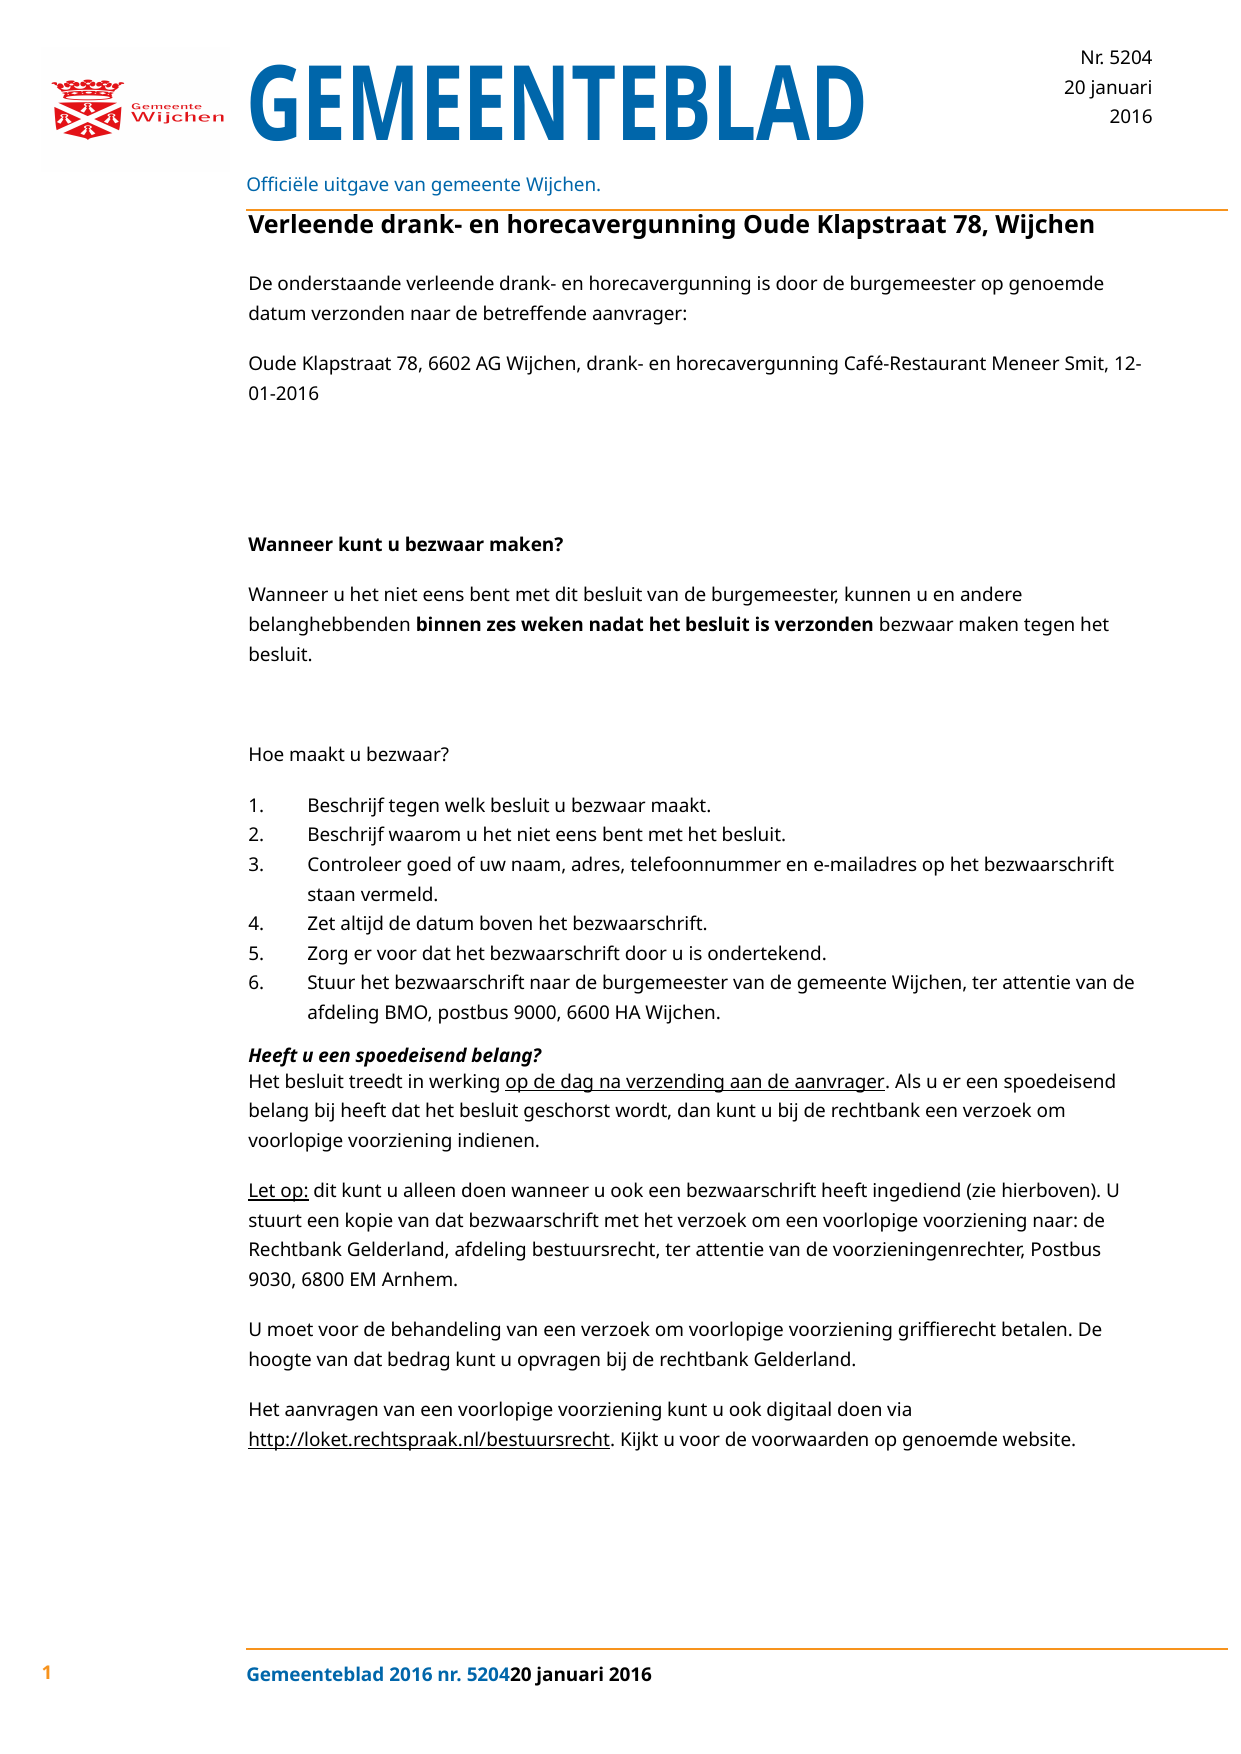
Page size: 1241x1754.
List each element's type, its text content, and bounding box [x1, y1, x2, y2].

picture [41, 47, 231, 172]
list Beschrijf tegen welk besluit u bezwaar maakt. [248, 792, 1152, 818]
text De onderstaande verleende drank- en horecavergunning is door de burgemeester op genoemde datum verzonden naar de betreffende aanvrager: [248, 270, 1152, 326]
list Zorg er voor dat het bezwaarschrift door u is ondertekend. [248, 940, 1152, 966]
text Wanneer kunt u bezwaar maken? [248, 531, 1152, 557]
text Het besluit treedt in werking op de dag na verzending aan de aanvrager. Als u er een spoedeisend belang bij heeft dat het besluit geschorst wordt, dan kunt u bij de rechtbank een verzoek om voorlopige voorziening indienen. [248, 1068, 1152, 1153]
text Het aanvragen van een voorlopige voorziening kunt u ook digitaal doen via http://loket.rechtspraak.nl/bestuursrecht. Kijkt u voor de voorwaarden op genoemde website. [248, 1397, 1152, 1452]
list Stuur het bezwaarschrift naar de burgemeester van de gemeente Wijchen, ter attentie van de afdeling BMO, postbus 9000, 6600 HA Wijchen. [248, 969, 1152, 1025]
text Verleende drank- en horecavergunning Oude Klapstraat 78, Wijchen [248, 211, 1152, 241]
text Oude Klapstraat 78, 6602 AG Wijchen, drank- en horecavergunning Café-Restaurant Meneer Smit, 12-01-2016 [248, 350, 1152, 406]
text Heeft u een spoedeisend belang? [248, 1042, 1152, 1068]
text U moet voor de behandeling van een verzoek om voorlopige voorziening griffierecht betalen. De hoogte van dat bedrag kunt u opvragen bij de rechtbank Gelderland. [248, 1317, 1152, 1372]
list Zet altijd de datum boven het bezwaarschrift. [248, 910, 1152, 936]
text Let op: dit kunt u alleen doen wanneer u ook een bezwaarschrift heeft ingediend (zie hierboven). U stuurt een kopie van dat bezwaarschrift met het verzoek om een voorlopige voorziening naar: de Rechtbank Gelderland, afdeling bestuursrecht, ter attentie van de voorzieningenrechter, Postbus 9030, 6800 EM Arnhem. [248, 1177, 1152, 1292]
list Controleer goed of uw naam, adres, telefoonnummer en e-mailadres op het bezwaarschrift staan vermeld. [248, 851, 1152, 906]
text Hoe maakt u bezwaar? [248, 742, 1152, 767]
text Wanneer u het niet eens bent met dit besluit van de burgemeester, kunnen u en andere belanghebbenden binnen zes weken nadat het besluit is verzonden bezwaar maken tegen het besluit. [248, 582, 1152, 666]
list Beschrijf waarom u het niet eens bent met het besluit. [248, 822, 1152, 847]
